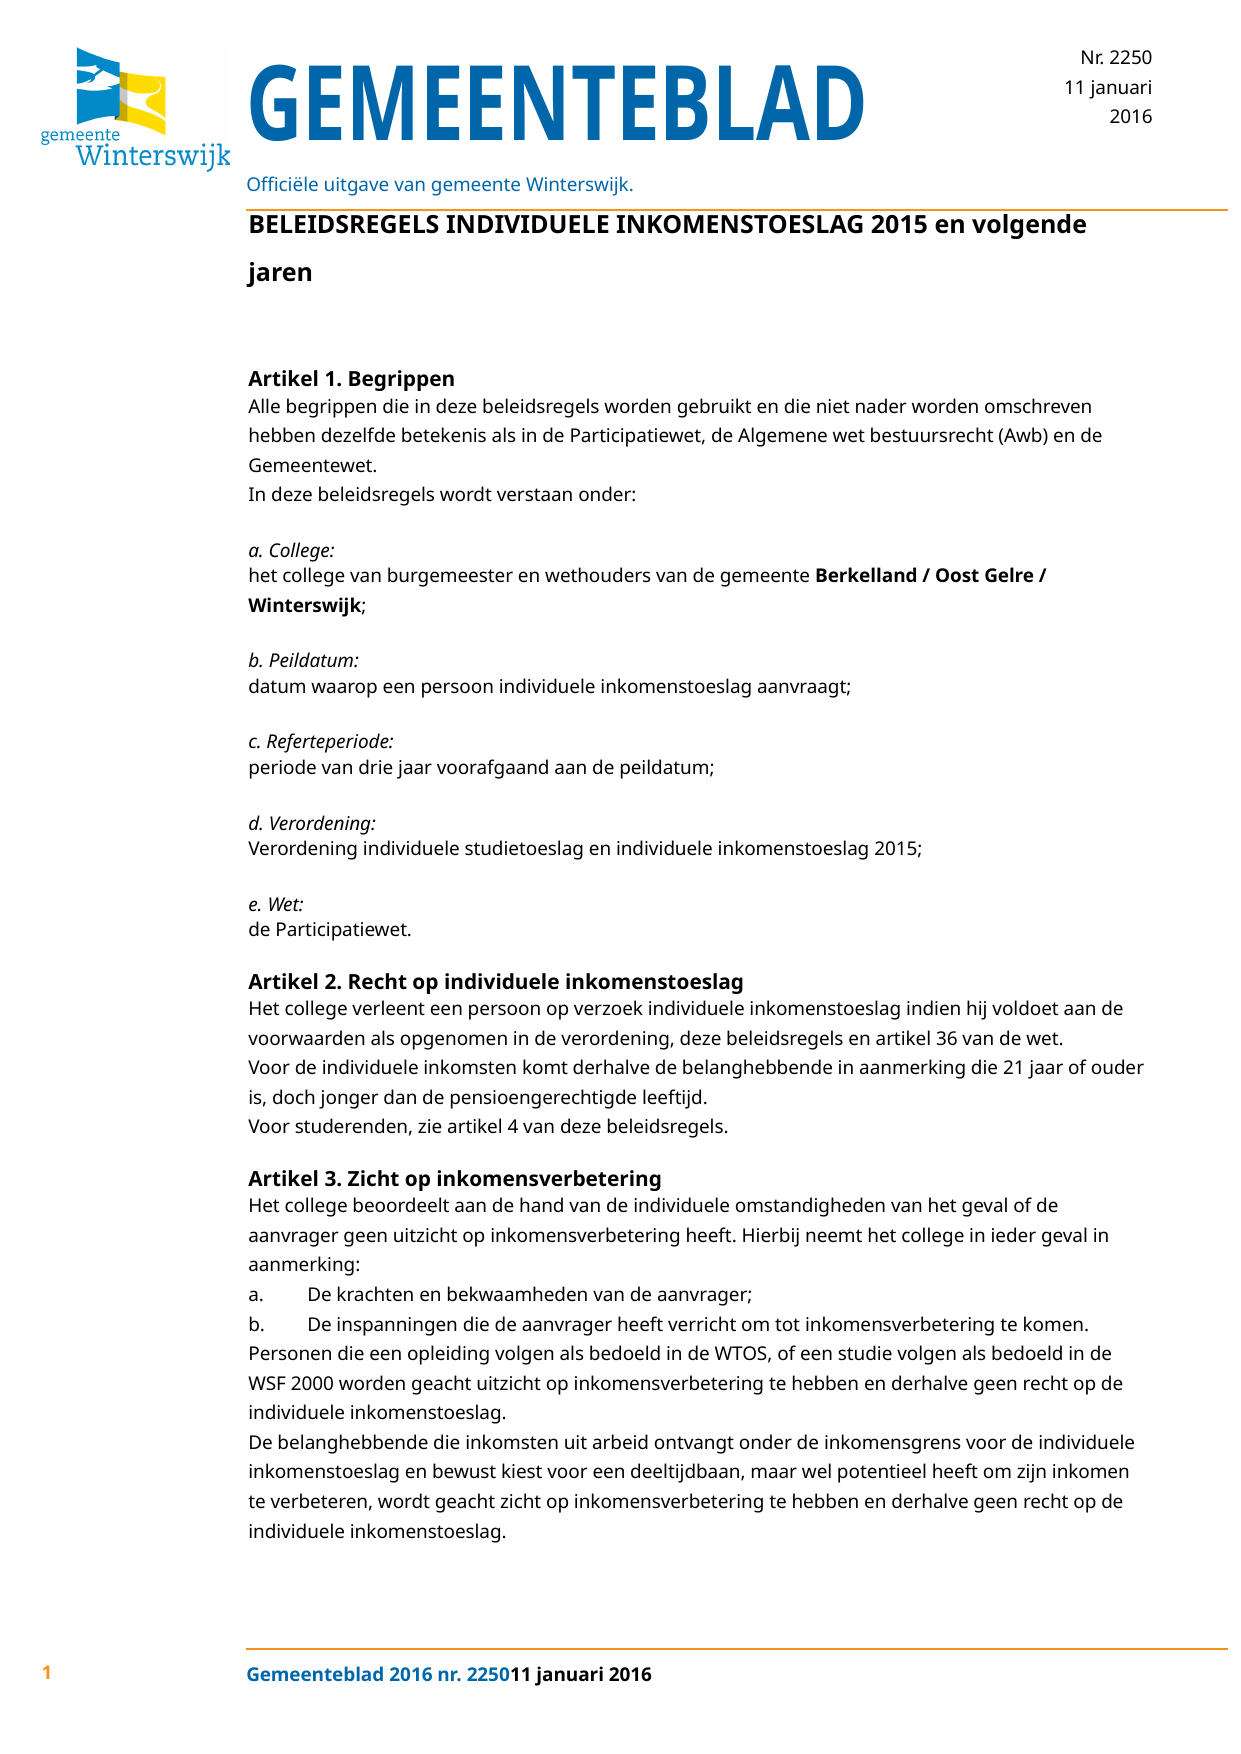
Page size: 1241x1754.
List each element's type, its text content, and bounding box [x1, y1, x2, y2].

text Alle begrippen die in deze beleidsregels worden gebruikt en die niet nader worden omschreven hebben dezelfde betekenis als in de Participatiewet, de Algemene wet bestuursrecht (Awb) en de Gemeentewet. [248, 393, 1152, 478]
text Verordening individuele studietoeslag en individuele inkomenstoeslag 2015; [248, 835, 1152, 861]
picture [225, 153, 231, 162]
text e. Wet: [248, 891, 1152, 916]
text Het college verleent een persoon op verzoek individuele inkomenstoeslag indien hij voldoet aan de voorwaarden als opgenomen in de verordening, deze beleidsregels en artikel 36 van de wet. [248, 995, 1152, 1051]
text In deze beleidsregels wordt verstaan onder: [248, 482, 1152, 507]
text De belanghebbende die inkomsten uit arbeid ontvangt onder de inkomensgrens voor de individuele inkomenstoeslag en bewust kiest voor een deeltijdbaan, maar wel potentieel heeft om zijn inkomen te verbeteren, wordt geacht zicht op inkomensverbetering te hebben en derhalve geen recht op de individuele inkomenstoeslag. [248, 1429, 1152, 1544]
text Artikel 2. Recht op individuele inkomenstoeslag [248, 967, 1152, 995]
text c. Referteperiode: [248, 729, 1152, 754]
text de Participatiewet. [248, 916, 1152, 942]
text het college van burgemeester en wethouders van de gemeente Berkelland / Oost Gelre / Winterswijk; [248, 563, 1152, 618]
picture [41, 47, 231, 172]
text Het college beoordeelt aan de hand van de individuele omstandigheden van het geval of de aanvrager geen uitzicht op inkomensverbetering heeft. Hierbij neemt het college in ieder geval in aanmerking: [248, 1192, 1152, 1277]
list De inspanningen die de aanvrager heeft verricht om tot inkomensverbetering te komen. [248, 1311, 1152, 1337]
text Personen die een opleiding volgen als bedoeld in de WTOS, of een studie volgen als bedoeld in de WSF 2000 worden geacht uitzicht op inkomensverbetering te hebben en derhalve geen recht op de individuele inkomenstoeslag. [248, 1340, 1152, 1425]
text Voor de individuele inkomsten komt derhalve de belanghebbende in aanmerking die 21 jaar of ouder is, doch jonger dan de pensioengerechtigde leeftijd. [248, 1054, 1152, 1110]
list De krachten en bekwaamheden van de aanvrager; [248, 1281, 1152, 1307]
text a. College: [248, 537, 1152, 563]
text b. Peildatum: [248, 648, 1152, 673]
text BELEIDSREGELS INDIVIDUELE INKOMENSTOESLAG 2015 en volgende jaren [248, 211, 1152, 288]
text periode van drie jaar voorafgaand aan de peildatum; [248, 754, 1152, 780]
text Artikel 1. Begrippen [248, 364, 1152, 393]
text datum waarop een persoon individuele inkomenstoeslag aanvraagt; [248, 673, 1152, 699]
text Artikel 3. Zicht op inkomensverbetering [248, 1164, 1152, 1192]
text Voor studerenden, zie artikel 4 van deze beleidsregels. [248, 1114, 1152, 1139]
text d. Verordening: [248, 810, 1152, 835]
